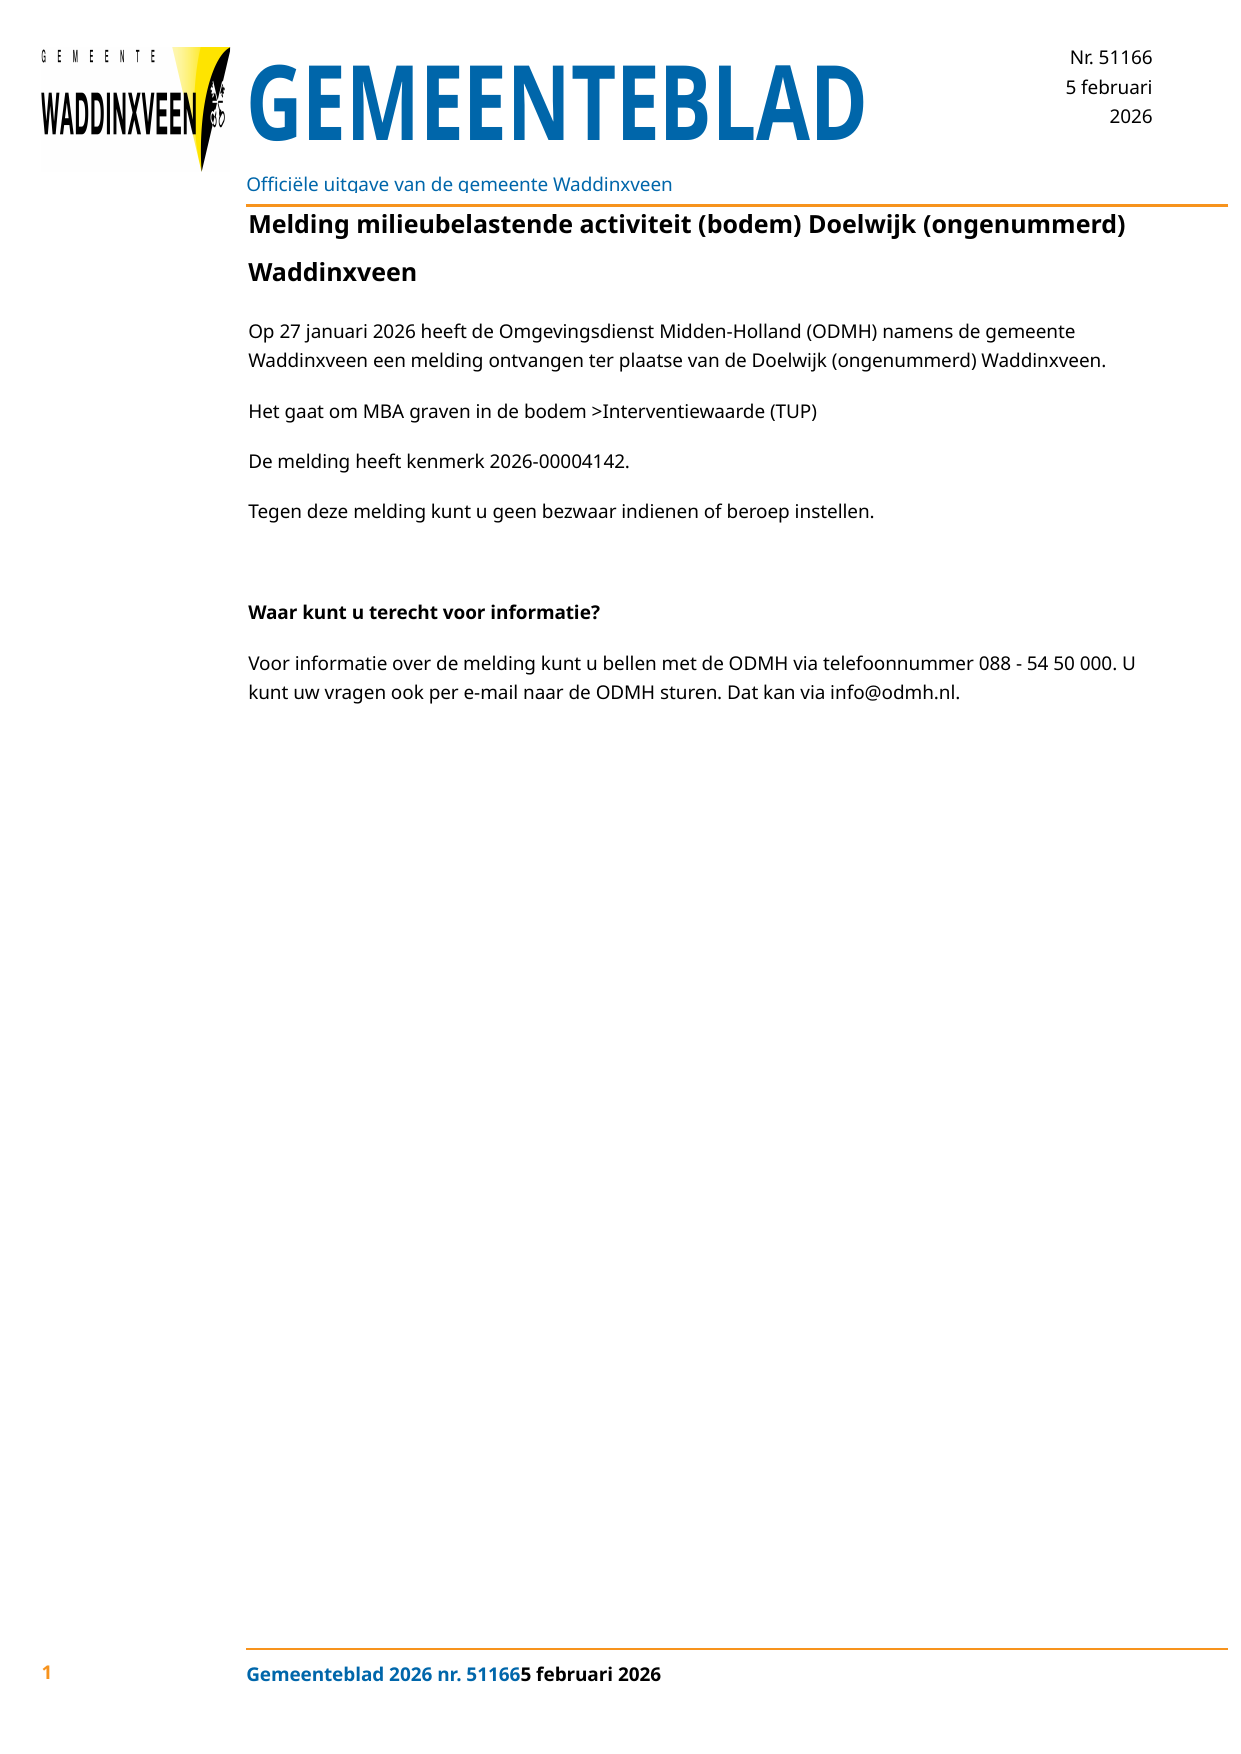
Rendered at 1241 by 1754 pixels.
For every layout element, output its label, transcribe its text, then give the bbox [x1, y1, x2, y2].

picture [41, 47, 231, 172]
text Voor informatie over de melding kunt u bellen met de ODMH via telefoonnummer 088 - 54 50 000. U kunt uw vragen ook per e-mail naar de ODMH sturen. Dat kan via info@odmh.nl. [248, 650, 1152, 705]
text Melding milieubelastende activiteit (bodem) Doelwijk (ongenummerd) Waddinxveen [248, 207, 1152, 288]
text De melding heeft kenmerk 2026-00004142. [248, 448, 1152, 474]
text Waar kunt u terecht voor informatie? [248, 599, 1152, 625]
text Tegen deze melding kunt u geen bezwaar indienen of beroep instellen. [248, 499, 1152, 524]
text Het gaat om MBA graven in de bodem >Interventiewaarde (TUP) [248, 398, 1152, 424]
text Op 27 januari 2026 heeft de Omgevingsdienst Midden-Holland (ODMH) namens de gemeente Waddinxveen een melding ontvangen ter plaatse van de Doelwijk (ongenummerd) Waddinxveen. [248, 318, 1152, 373]
